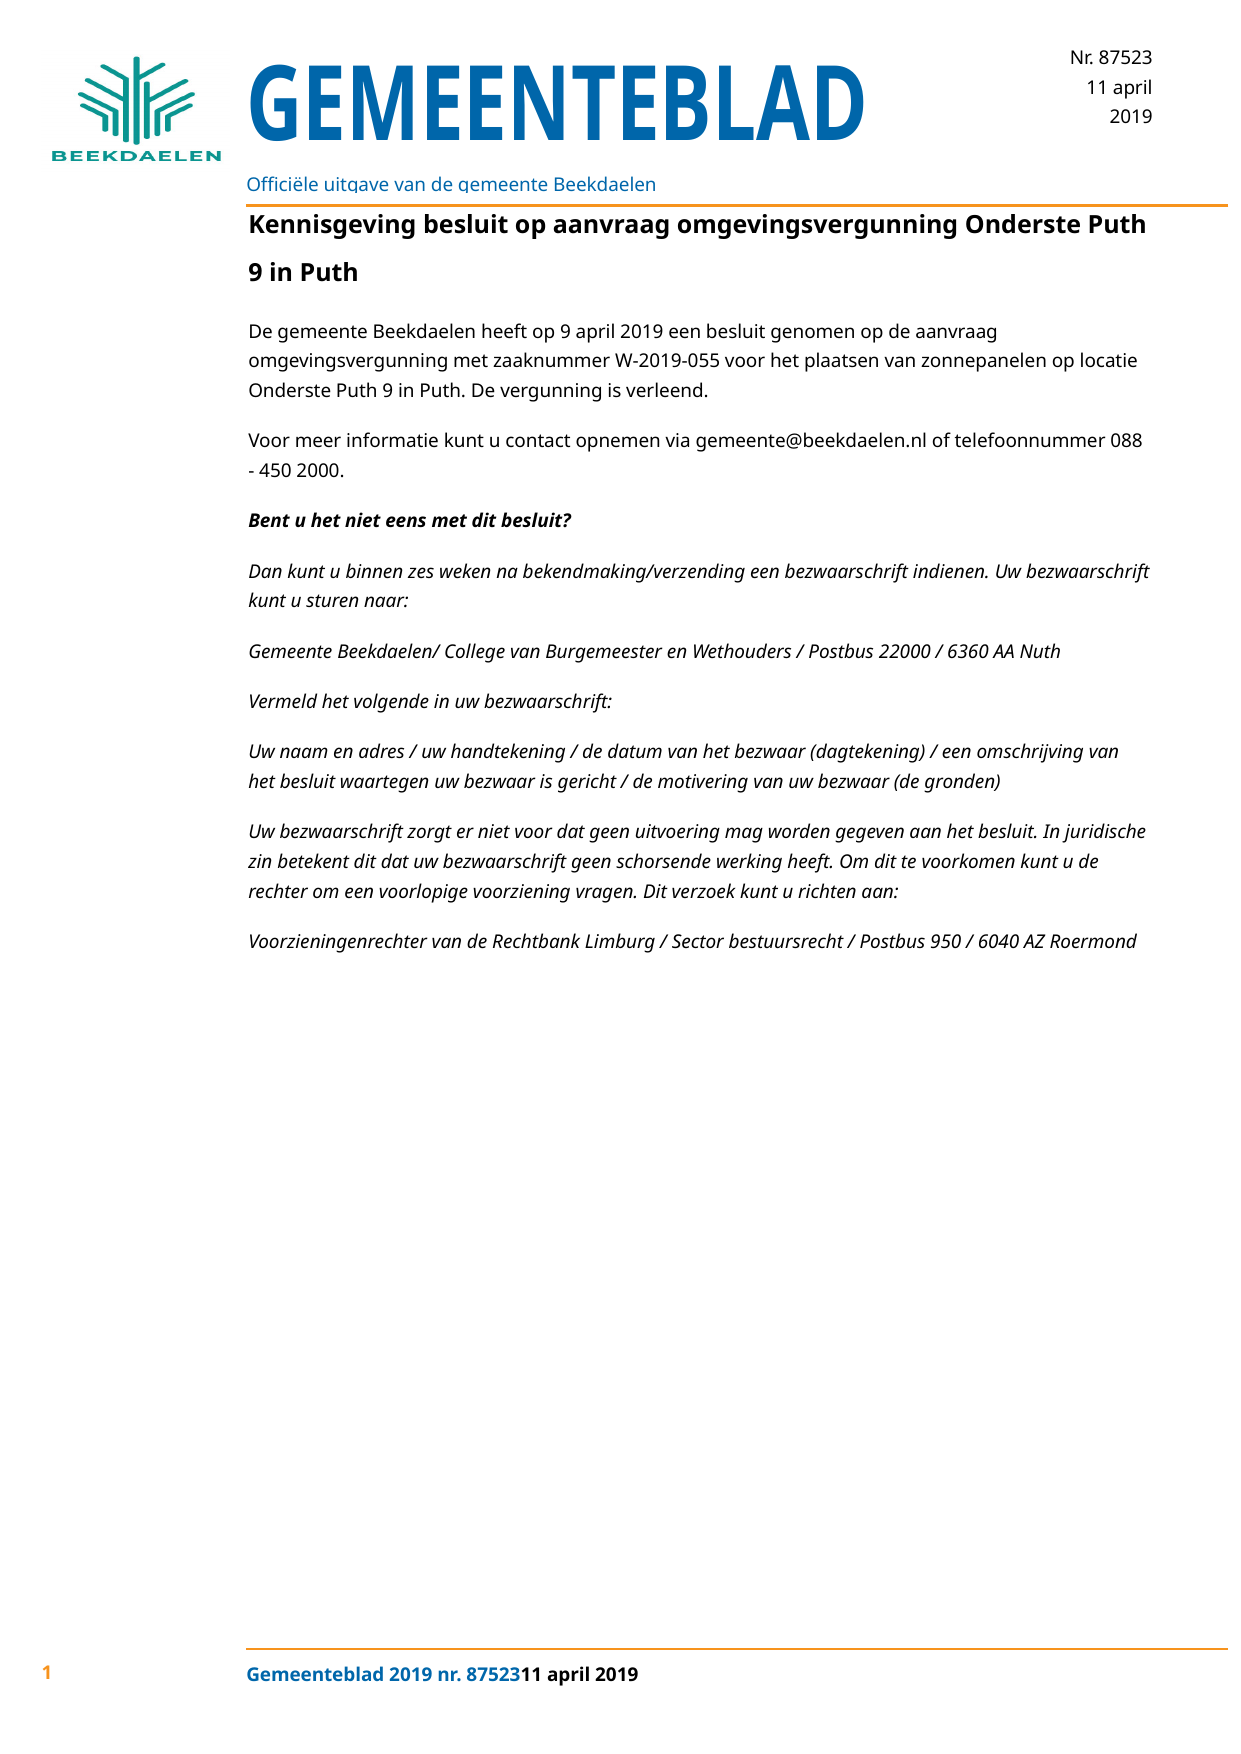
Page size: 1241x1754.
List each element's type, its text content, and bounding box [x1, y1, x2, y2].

text Voor meer informatie kunt u contact opnemen via gemeente@beekdaelen.nl of telefoonnummer 088 - 450 2000. [248, 427, 1152, 483]
text Kennisgeving besluit op aanvraag omgevingsvergunning Onderste Puth 9 in Puth [248, 207, 1152, 288]
text Dan kunt u binnen zes weken na bekendmaking/verzending een bezwaarschrift indienen. Uw bezwaarschrift kunt u sturen naar: [248, 558, 1152, 613]
text Voorzieningenrechter van de Rechtbank Limburg / Sector bestuursrecht / Postbus 950 / 6040 AZ Roermond [248, 928, 1152, 954]
text Uw naam en adres / uw handtekening / de datum van het bezwaar (dagtekening) / een omschrijving van het besluit waartegen uw bezwaar is gericht / de motivering van uw bezwaar (de gronden) [248, 739, 1152, 794]
text Bent u het niet eens met dit besluit? [248, 507, 1152, 533]
text Uw bezwaarschrift zorgt er niet voor dat geen uitvoering mag worden gegeven aan het besluit. In juridische zin betekent dit dat uw bezwaarschrift geen schorsende werking heeft. Om dit te voorkomen kunt u de rechter om een voorlopige voorziening vragen. Dit verzoek kunt u richten aan: [248, 819, 1152, 904]
text Vermeld het volgende in uw bezwaarschrift: [248, 688, 1152, 714]
text De gemeente Beekdaelen heeft op 9 april 2019 een besluit genomen op de aanvraag omgevingsvergunning met zaaknummer W-2019-055 voor het plaatsen van zonnepanelen op locatie Onderste Puth 9 in Puth. De vergunning is verleend. [248, 318, 1152, 403]
picture [41, 47, 231, 172]
text Gemeente Beekdaelen/ College van Burgemeester en Wethouders / Postbus 22000 / 6360 AA Nuth [248, 638, 1152, 664]
